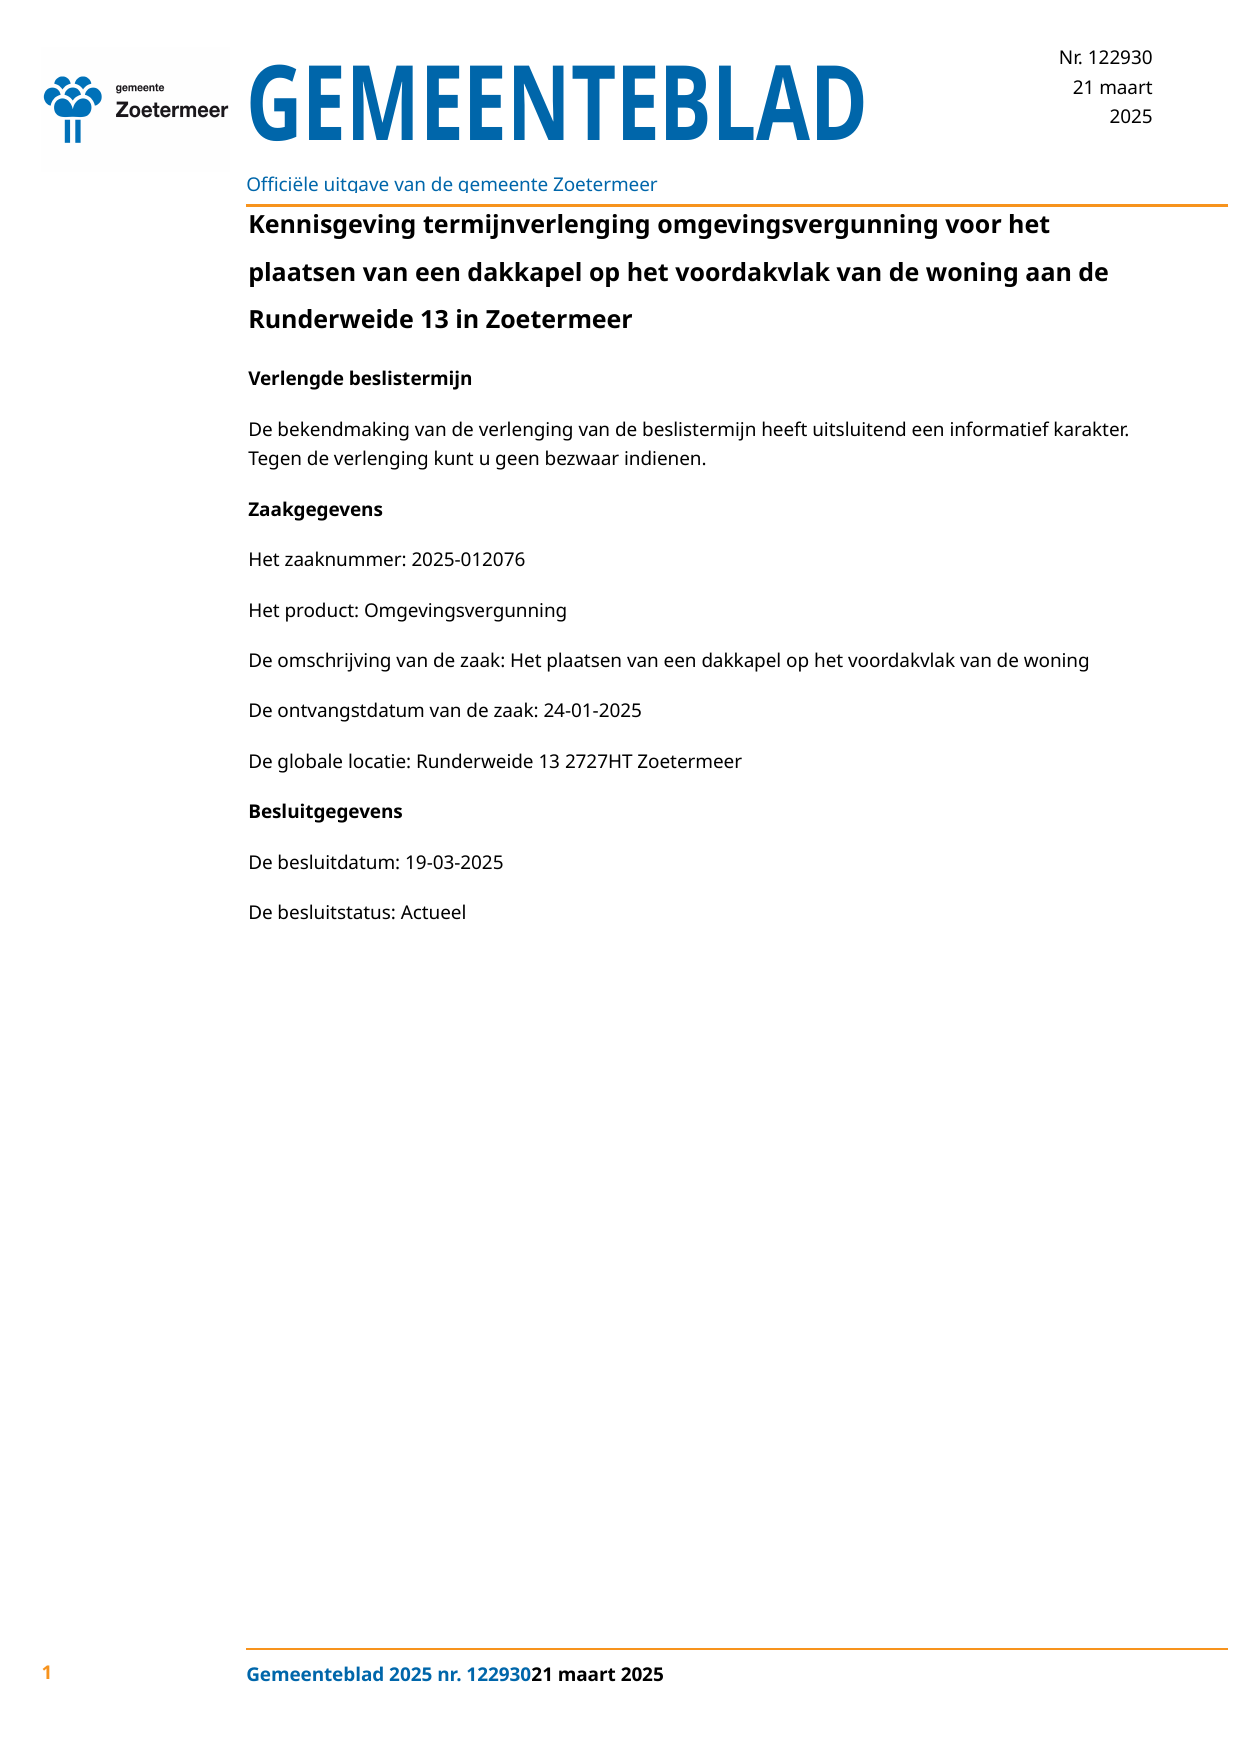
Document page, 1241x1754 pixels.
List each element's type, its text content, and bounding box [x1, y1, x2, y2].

text De globale locatie: Runderweide 13 2727HT Zoetermeer [248, 748, 1152, 774]
text Het product: Omgevingsvergunning [248, 597, 1152, 622]
text Kennisgeving termijnverlenging omgevingsvergunning voor het plaatsen van een dakkapel op het voordakvlak van de woning aan de Runderweide 13 in Zoetermeer [248, 207, 1152, 336]
picture [41, 47, 231, 172]
text Zaakgegevens [248, 496, 1152, 522]
text Het zaaknummer: 2025-012076 [248, 546, 1152, 572]
text De bekendmaking van de verlenging van de beslistermijn heeft uitsluitend een informatief karakter. Tegen de verlenging kunt u geen bezwaar indienen. [248, 416, 1152, 471]
text De ontvangstdatum van de zaak: 24-01-2025 [248, 698, 1152, 723]
text De besluitdatum: 19-03-2025 [248, 849, 1152, 874]
text Besluitgegevens [248, 798, 1152, 824]
text De omschrijving van de zaak: Het plaatsen van een dakkapel op het voordakvlak van de woning [248, 647, 1152, 673]
text De besluitstatus: Actueel [248, 899, 1152, 925]
text Verlengde beslistermijn [248, 366, 1152, 391]
